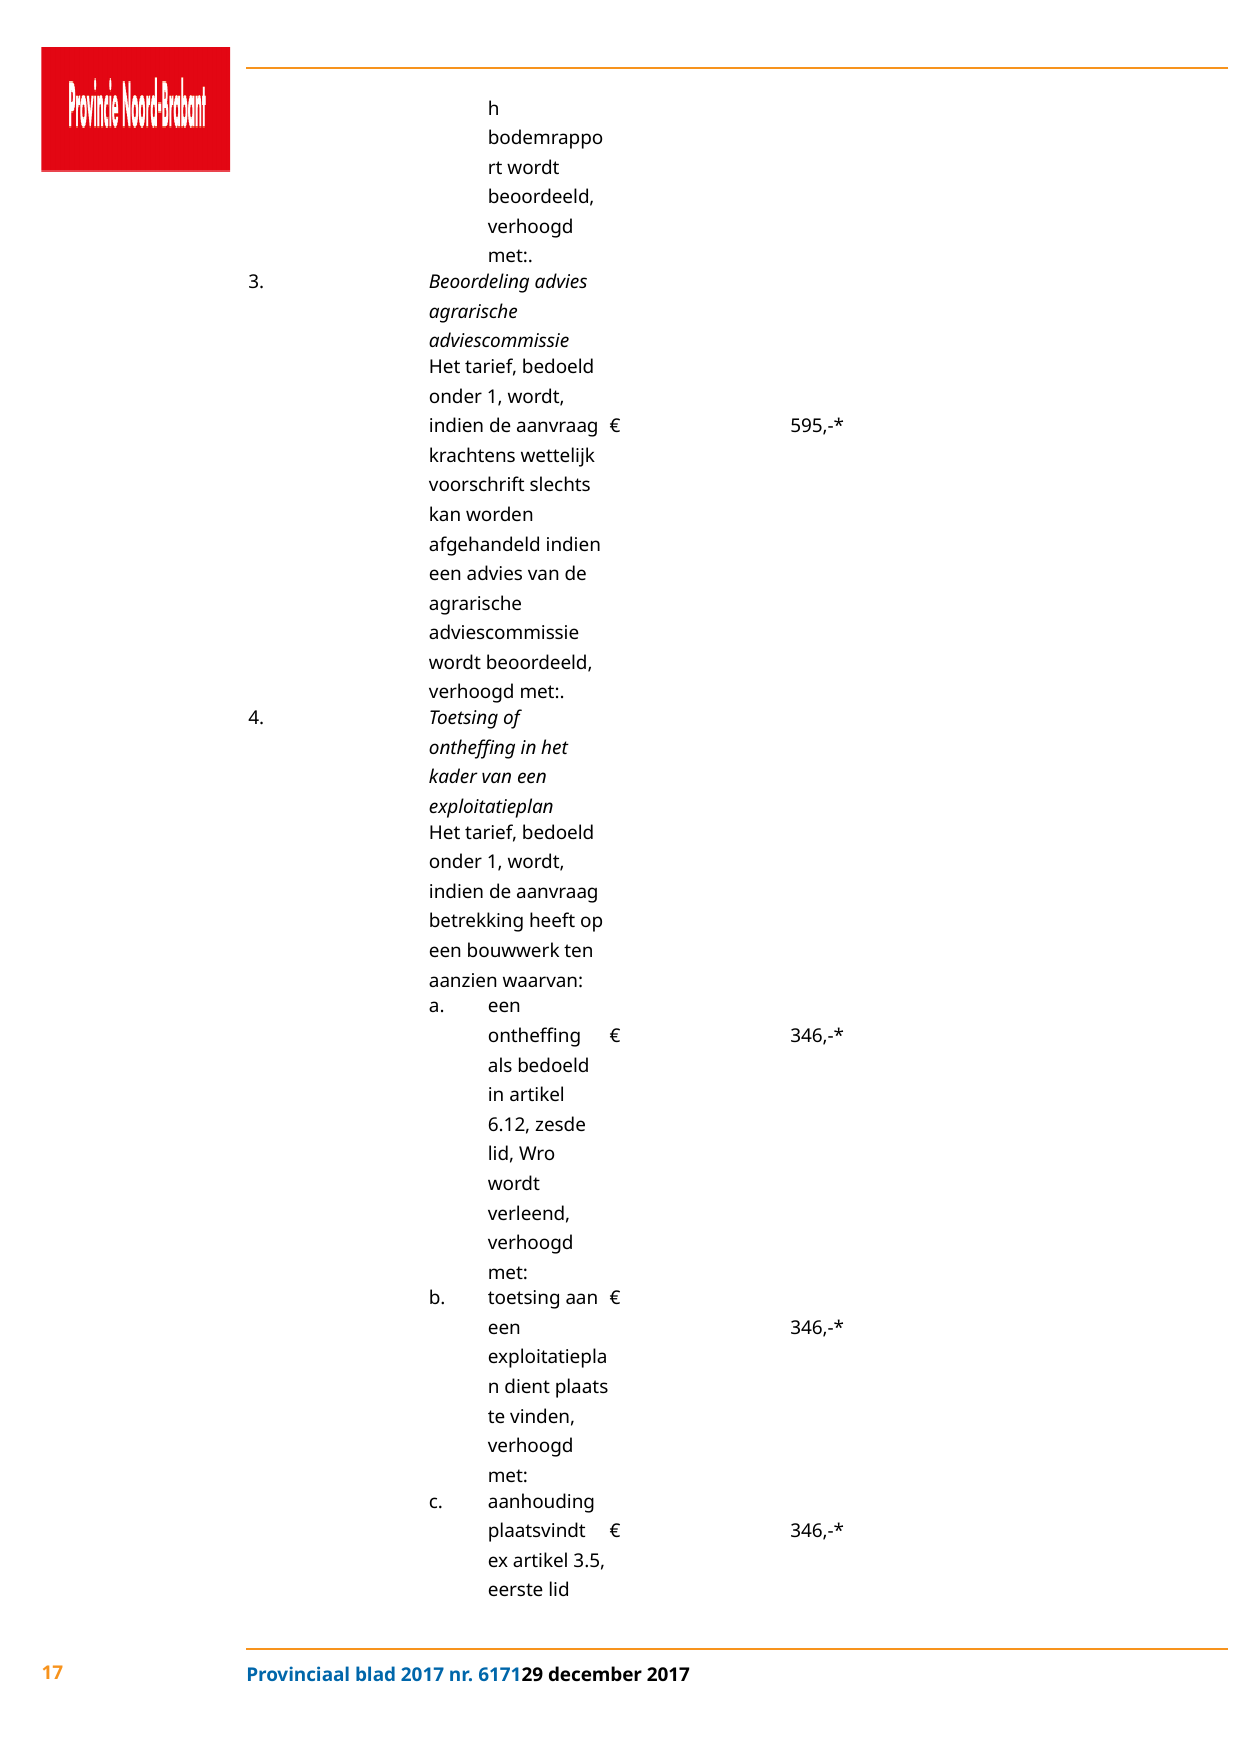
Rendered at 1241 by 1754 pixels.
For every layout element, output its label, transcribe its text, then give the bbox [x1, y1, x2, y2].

table_cell een ontheffing als bedoeld in artikel 6.12, zesde lid, Wro wordt verleend, verhoogd met: [429, 993, 609, 1284]
table_cell Het tarief, bedoeld onder 1, wordt, indien de aanvraag betrekking heeft op een bouwwerk ten aanzien waarvan: [429, 819, 609, 993]
table_cell [248, 1488, 429, 1602]
table_cell 346,-* [790, 1488, 971, 1602]
table_cell [248, 819, 429, 993]
table_cell [790, 95, 971, 268]
table_cell Het tarief, bedoeld onder 1, wordt, indien de aanvraag krachtens wettelijk voorschrift slechts kan worden afgehandeld indien een advies van de agrarische adviescommissie wordt beoordeeld, verhoogd met:. [429, 353, 609, 704]
table_cell [248, 353, 429, 704]
table_cell [248, 993, 429, 1284]
table_cell € [609, 1285, 790, 1488]
table_cell 595,-* [790, 353, 971, 704]
table_cell € [609, 353, 790, 704]
table_cell [790, 705, 971, 819]
table_cell h bodemrapport wordt beoordeeld, verhoogd met:. [429, 95, 609, 268]
picture [41, 47, 231, 172]
table_cell [609, 819, 790, 993]
table_cell aanhouding plaatsvindt ex artikel 3.5, eerste lid [429, 1488, 609, 1602]
table_cell 346,-* [790, 1285, 971, 1488]
table_cell € [609, 1488, 790, 1602]
table_cell toetsing aan een exploitatieplan dient plaats te vinden, verhoogd met: [429, 1285, 609, 1488]
table_cell 346,-* [790, 993, 971, 1284]
table_cell [609, 95, 790, 268]
table_cell [790, 819, 971, 993]
table_cell 4. [248, 705, 429, 819]
table_cell [609, 269, 790, 353]
table_cell 3. [248, 269, 429, 353]
table_cell € [609, 993, 790, 1284]
table_cell [609, 705, 790, 819]
table_cell [790, 269, 971, 353]
table_cell [248, 1285, 429, 1488]
table_cell Toetsing of ontheffing in het kader van een exploitatieplan [429, 705, 609, 819]
table_cell Beoordeling advies agrarische adviescommissie [429, 269, 609, 353]
table_cell [248, 95, 429, 268]
